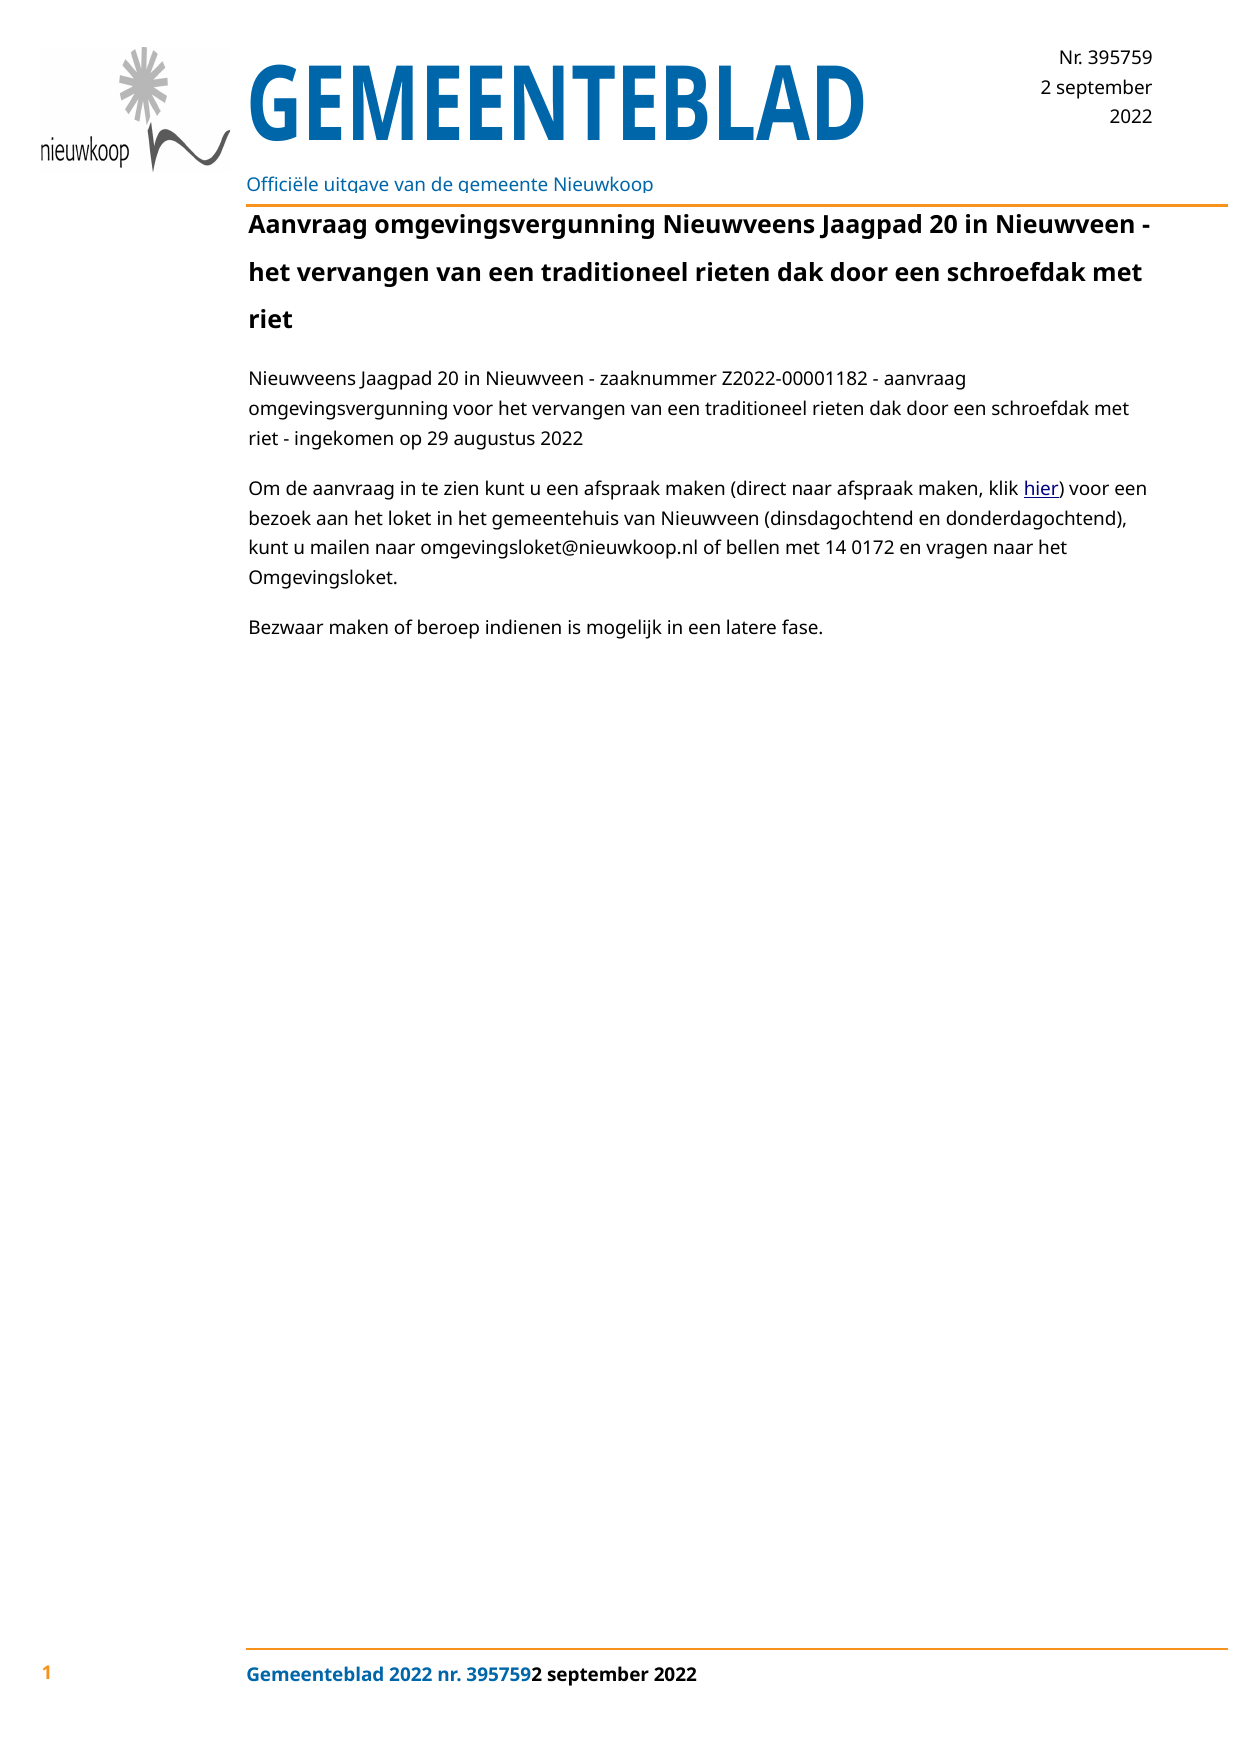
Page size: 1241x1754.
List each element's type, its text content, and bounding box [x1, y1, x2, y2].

text Nieuwveens Jaagpad 20 in Nieuwveen - zaaknummer Z2022-00001182 - aanvraag omgevingsvergunning voor het vervangen van een traditioneel rieten dak door een schroefdak met riet - ingekomen op 29 augustus 2022 [248, 366, 1152, 450]
text Bezwaar maken of beroep indienen is mogelijk in een latere fase. [248, 614, 1152, 640]
text Om de aanvraag in te zien kunt u een afspraak maken (direct naar afspraak maken, klik hier) voor een bezoek aan het loket in het gemeentehuis van Nieuwveen (dinsdagochtend en donderdagochtend), kunt u mailen naar omgevingsloket@nieuwkoop.nl of bellen met 14 0172 en vragen naar het Omgevingsloket. [248, 475, 1152, 589]
text Aanvraag omgevingsvergunning Nieuwveens Jaagpad 20 in Nieuwveen - het vervangen van een traditioneel rieten dak door een schroefdak met riet [248, 207, 1152, 336]
picture [41, 47, 231, 172]
